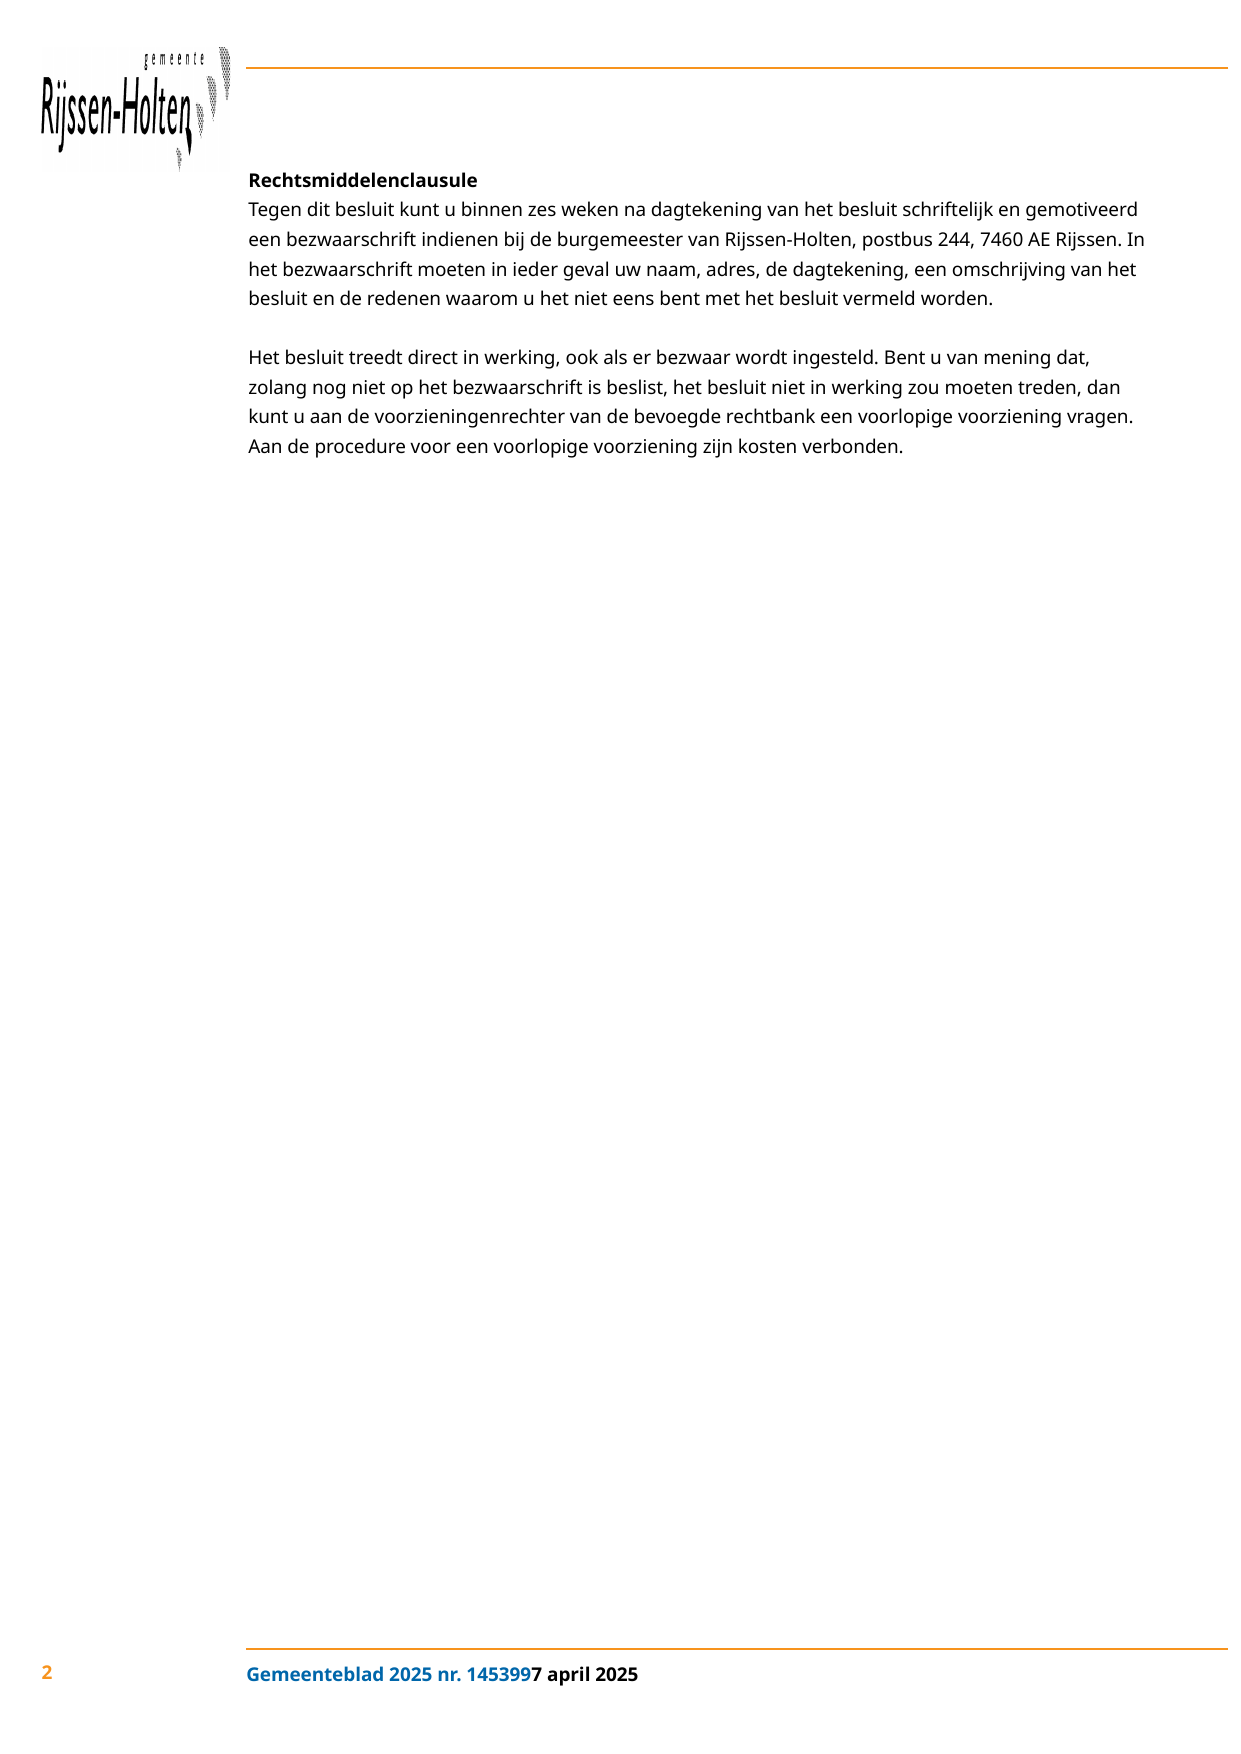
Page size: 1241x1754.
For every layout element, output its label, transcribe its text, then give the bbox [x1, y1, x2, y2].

text Tegen dit besluit kunt u binnen zes weken na dagtekening van het besluit schriftelijk en gemotiveerd een bezwaarschrift indienen bij de burgemeester van Rijssen-Holten, postbus 244, 7460 AE Rijssen. In het bezwaarschrift moeten in ieder geval uw naam, adres, de dagtekening, een omschrijving van het besluit en de redenen waarom u het niet eens bent met het besluit vermeld worden. [248, 197, 1152, 311]
text Rechtsmiddelenclausule [248, 167, 1152, 193]
picture [41, 47, 231, 172]
text Het besluit treedt direct in werking, ook als er bezwaar wordt ingesteld. Bent u van mening dat, zolang nog niet op het bezwaarschrift is beslist, het besluit niet in werking zou moeten treden, dan kunt u aan de voorzieningenrechter van de bevoegde rechtbank een voorlopige voorziening vragen. Aan de procedure voor een voorlopige voorziening zijn kosten verbonden. [248, 344, 1152, 459]
